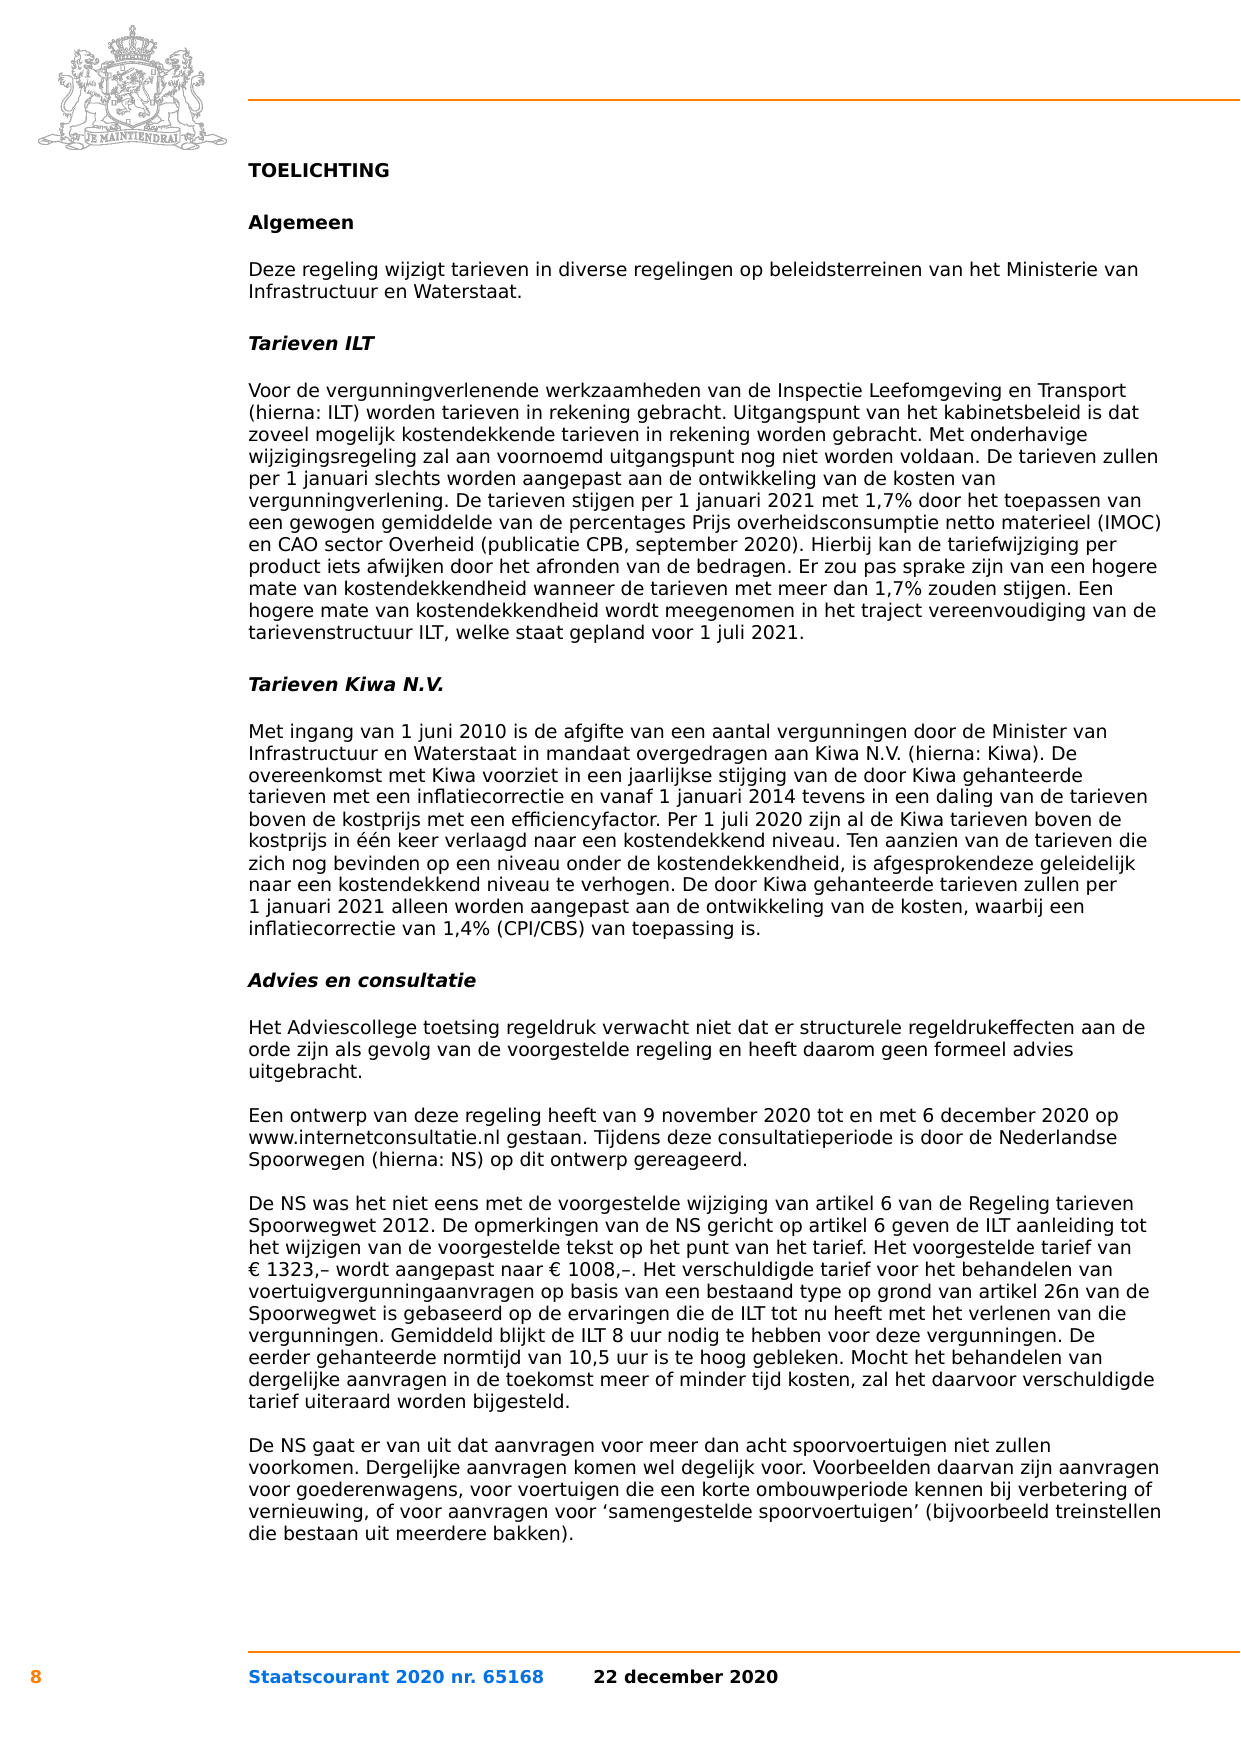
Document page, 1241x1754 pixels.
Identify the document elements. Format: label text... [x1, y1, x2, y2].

text De NS was het niet eens met de voorgestelde wijziging van artikel 6 van de Regeling tarieven Spoorwegwet 2012. De opmerkingen van de NS gericht op artikel 6 geven de ILT aanleiding tot het wijzigen van de voorgestelde tekst op het punt van het tarief. Het voorgestelde tarief van € 1323,– wordt aangepast naar € 1008,–. Het verschuldigde tarief voor het behandelen van voertuigvergunningaanvragen op basis van een bestaand type op grond van artikel 26n van de Spoorwegwet is gebaseerd op de ervaringen die de ILT tot nu heeft met het verlenen van die vergunningen. Gemiddeld blijkt de ILT 8 uur nodig te hebben voor deze vergunningen. De eerder gehanteerde normtijd van 10,5 uur is te hoog gebleken. Mocht het behandelen van dergelijke aanvragen in de toekomst meer of minder tijd kosten, zal het daarvoor verschuldigde tarief uiteraard worden bijgesteld. [248, 1193, 1163, 1413]
text Een ontwerp van deze regeling heeft van 9 november 2020 tot en met 6 december 2020 op www.internetconsultatie.nl gestaan. Tijdens deze consultatieperiode is door de Nederlandse Spoorwegen (hierna: NS) op dit ontwerp gereageerd. [248, 1105, 1163, 1171]
text Met ingang van 1 juni 2010 is de afgifte van een aantal vergunningen door de Minister van Infrastructuur en Waterstaat in mandaat overgedragen aan Kiwa N.V. (hierna: Kiwa). De overeenkomst met Kiwa voorziet in een jaarlijkse stijging van de door Kiwa gehanteerde tarieven met een inflatiecorrectie en vanaf 1 januari 2014 tevens in een daling van de tarieven boven de kostprijs met een efficiencyfactor. Per 1 juli 2020 zijn al de Kiwa tarieven boven de kostprijs in één keer verlaagd naar een kostendekkend niveau. Ten aanzien van de tarieven die zich nog bevinden op een niveau onder de kostendekkendheid, is afgesprokendeze geleidelijk naar een kostendekkend niveau te verhogen. De door Kiwa gehanteerde tarieven zullen per 1 januari 2021 alleen worden aangepast aan de ontwikkeling van de kosten, waarbij een inflatiecorrectie van 1,4% (CPI/CBS) van toepassing is. [248, 721, 1163, 940]
text Deze regeling wijzigt tarieven in diverse regelingen op beleidsterreinen van het Ministerie van Infrastructuur en Waterstaat. [248, 259, 1163, 303]
picture [38, 25, 227, 150]
text Voor de vergunningverlenende werkzaamheden van de Inspectie Leefomgeving en Transport (hierna: ILT) worden tarieven in rekening gebracht. Uitgangspunt van het kabinetsbeleid is dat zoveel mogelijk kostendekkende tarieven in rekening worden gebracht. Met onderhavige wijzigingsregeling zal aan voornoemd uitgangspunt nog niet worden voldaan. De tarieven zullen per 1 januari slechts worden aangepast aan de ontwikkeling van de kosten van vergunningverlening. De tarieven stijgen per 1 januari 2021 met 1,7% door het toepassen van een gewogen gemiddelde van de percentages Prijs overheidsconsumptie netto materieel (IMOC) en CAO sector Overheid (publicatie CPB, september 2020). Hierbij kan de tariefwijziging per product iets afwijken door het afronden van de bedragen. Er zou pas sprake zijn van een hogere mate van kostendekkendheid wanneer de tarieven met meer dan 1,7% zouden stijgen. Een hogere mate van kostendekkendheid wordt meegenomen in het traject vereenvoudiging van de tarievenstructuur ILT, welke staat gepland voor 1 juli 2021. [248, 380, 1163, 643]
subtitle Tarieven Kiwa N.V. [248, 673, 1163, 696]
text Het Adviescollege toetsing regeldruk verwacht niet dat er structurele regeldrukeffecten aan de orde zijn als gevolg van de voorgestelde regeling en heeft daarom geen formeel advies uitgebracht. [248, 1017, 1163, 1083]
subtitle TOELICHTING [248, 160, 1163, 182]
subtitle Tarieven ILT [248, 333, 1163, 355]
subtitle Algemeen [248, 212, 1163, 234]
text De NS gaat er van uit dat aanvragen voor meer dan acht spoorvoertuigen niet zullen voorkomen. Dergelijke aanvragen komen wel degelijk voor. Voorbeelden daarvan zijn aanvragen voor goederenwagens, voor voertuigen die een korte ombouwperiode kennen bij verbetering of vernieuwing, of voor aanvragen voor ‘samengestelde spoorvoertuigen’ (bijvoorbeeld treinstellen die bestaan uit meerdere bakken). [248, 1434, 1163, 1544]
subtitle Advies en consultatie [248, 970, 1163, 992]
